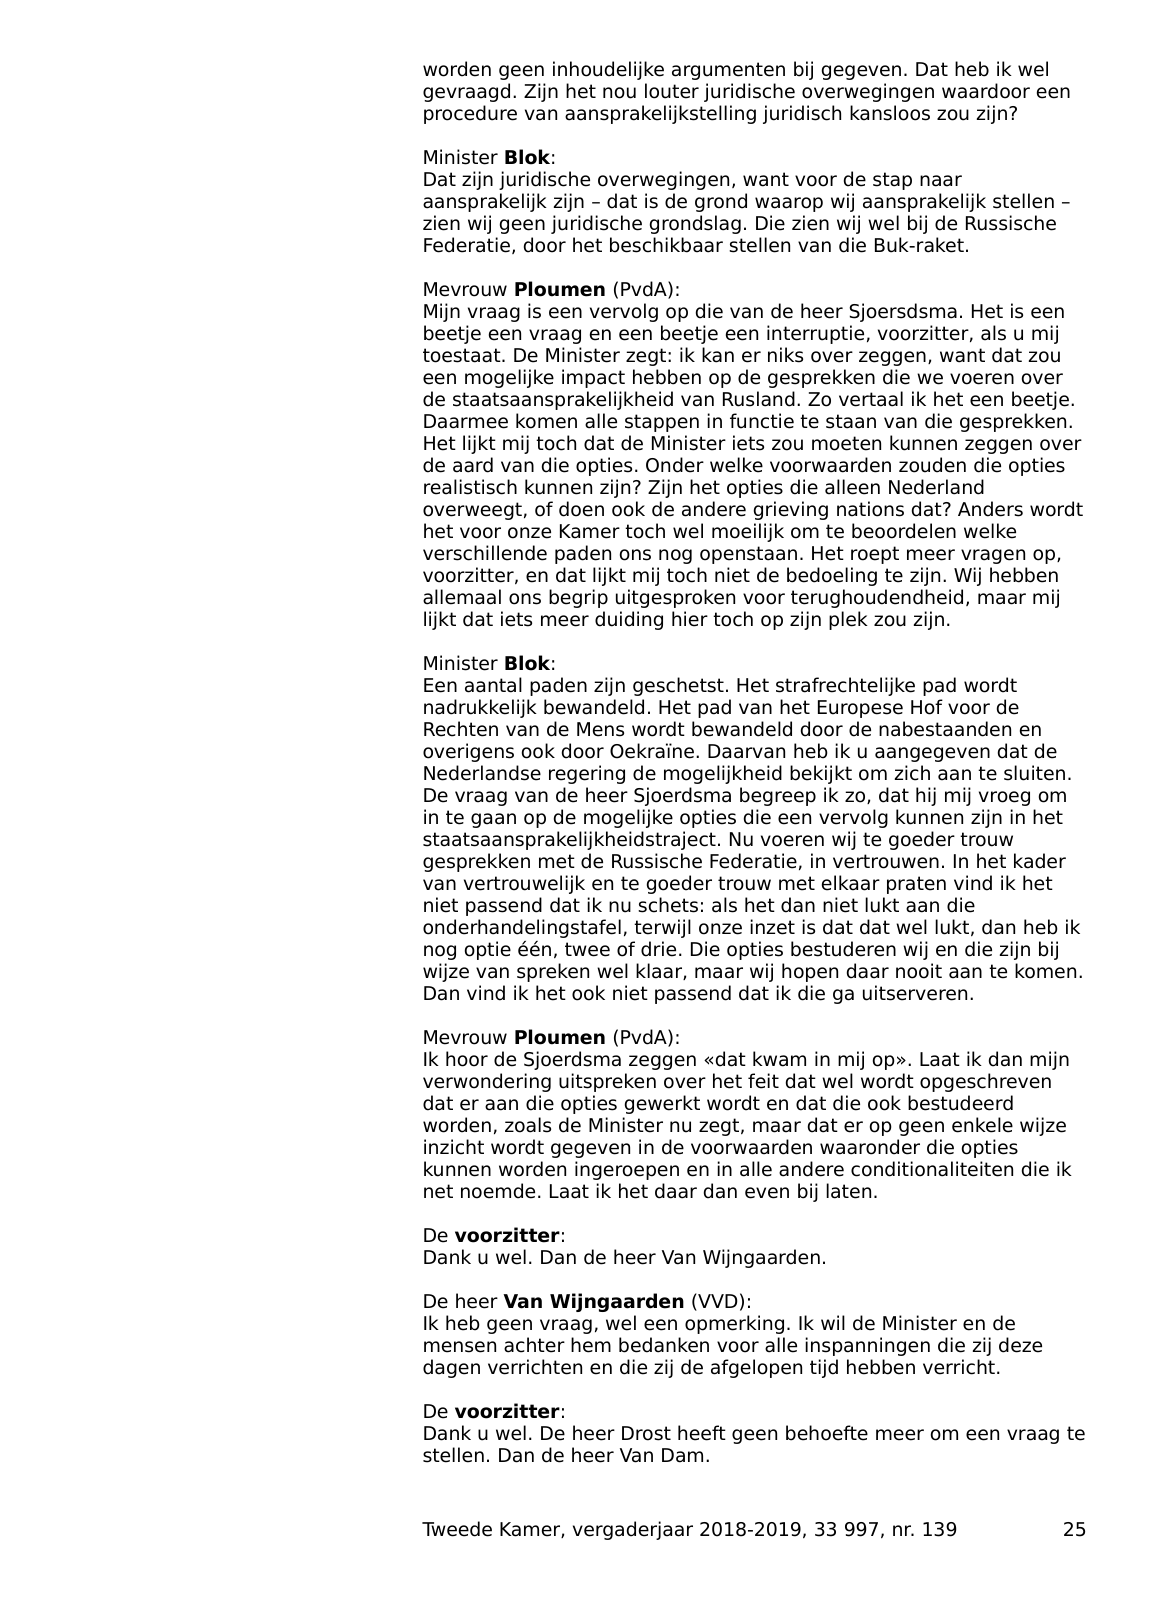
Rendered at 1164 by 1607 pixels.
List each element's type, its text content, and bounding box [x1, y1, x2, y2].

text Minister Blok: [422, 147, 1087, 169]
text De voorzitter: [422, 1225, 1087, 1247]
text Ik heb geen vraag, wel een opmerking. Ik wil de Minister en de mensen achter hem bedanken voor alle inspanningen die zij deze dagen verrichten en die zij de afgelopen tijd hebben verricht. [422, 1313, 1087, 1379]
text worden geen inhoudelijke argumenten bij gegeven. Dat heb ik wel gevraagd. Zijn het nou louter juridische overwegingen waardoor een procedure van aansprakelijkstelling juridisch kansloos zou zijn? [422, 59, 1087, 125]
text De voorzitter: [422, 1401, 1087, 1423]
text Dat zijn juridische overwegingen, want voor de stap naar aansprakelijk zijn – dat is de grond waarop wij aansprakelijk stellen – zien wij geen juridische grondslag. Die zien wij wel bij de Russische Federatie, door het beschikbaar stellen van die Buk-raket. [422, 169, 1087, 257]
text Mijn vraag is een vervolg op die van de heer Sjoersdsma. Het is een beetje een vraag en een beetje een interruptie, voorzitter, als u mij toestaat. De Minister zegt: ik kan er niks over zeggen, want dat zou een mogelijke impact hebben op de gesprekken die we voeren over de staatsaansprakelijkheid van Rusland. Zo vertaal ik het een beetje. Daarmee komen alle stappen in functie te staan van die gesprekken. Het lijkt mij toch dat de Minister iets zou moeten kunnen zeggen over de aard van die opties. Onder welke voorwaarden zouden die opties realistisch kunnen zijn? Zijn het opties die alleen Nederland overweegt, of doen ook de andere grieving nations dat? Anders wordt het voor onze Kamer toch wel moeilijk om te beoordelen welke verschillende paden ons nog openstaan. Het roept meer vragen op, voorzitter, en dat lijkt mij toch niet de bedoeling te zijn. Wij hebben allemaal ons begrip uitgesproken voor terughoudendheid, maar mij lijkt dat iets meer duiding hier toch op zijn plek zou zijn. [422, 301, 1087, 631]
text Ik hoor de Sjoerdsma zeggen «dat kwam in mij op». Laat ik dan mijn verwondering uitspreken over het feit dat wel wordt opgeschreven dat er aan die opties gewerkt wordt en dat die ook bestudeerd worden, zoals de Minister nu zegt, maar dat er op geen enkele wijze inzicht wordt gegeven in de voorwaarden waaronder die opties kunnen worden ingeroepen en in alle andere conditionaliteiten die ik net noemde. Laat ik het daar dan even bij laten. [422, 1049, 1087, 1203]
text Dank u wel. Dan de heer Van Wijngaarden. [422, 1247, 1087, 1269]
text Mevrouw Ploumen (PvdA): [422, 1027, 1087, 1049]
text De heer Van Wijngaarden (VVD): [422, 1291, 1087, 1313]
text Minister Blok: [422, 653, 1087, 675]
text Een aantal paden zijn geschetst. Het strafrechtelijke pad wordt nadrukkelijk bewandeld. Het pad van het Europese Hof voor de Rechten van de Mens wordt bewandeld door de nabestaanden en overigens ook door Oekraïne. Daarvan heb ik u aangegeven dat de Nederlandse regering de mogelijkheid bekijkt om zich aan te sluiten. De vraag van de heer Sjoerdsma begreep ik zo, dat hij mij vroeg om in te gaan op de mogelijke opties die een vervolg kunnen zijn in het staatsaansprakelijkheidstraject. Nu voeren wij te goeder trouw gesprekken met de Russische Federatie, in vertrouwen. In het kader van vertrouwelijk en te goeder trouw met elkaar praten vind ik het niet passend dat ik nu schets: als het dan niet lukt aan die onderhandelingstafel, terwijl onze inzet is dat dat wel lukt, dan heb ik nog optie één, twee of drie. Die opties bestuderen wij en die zijn bij wijze van spreken wel klaar, maar wij hopen daar nooit aan te komen. Dan vind ik het ook niet passend dat ik die ga uitserveren. [422, 675, 1087, 1005]
text Dank u wel. De heer Drost heeft geen behoefte meer om een vraag te stellen. Dan de heer Van Dam. [422, 1423, 1087, 1467]
text Mevrouw Ploumen (PvdA): [422, 279, 1087, 301]
